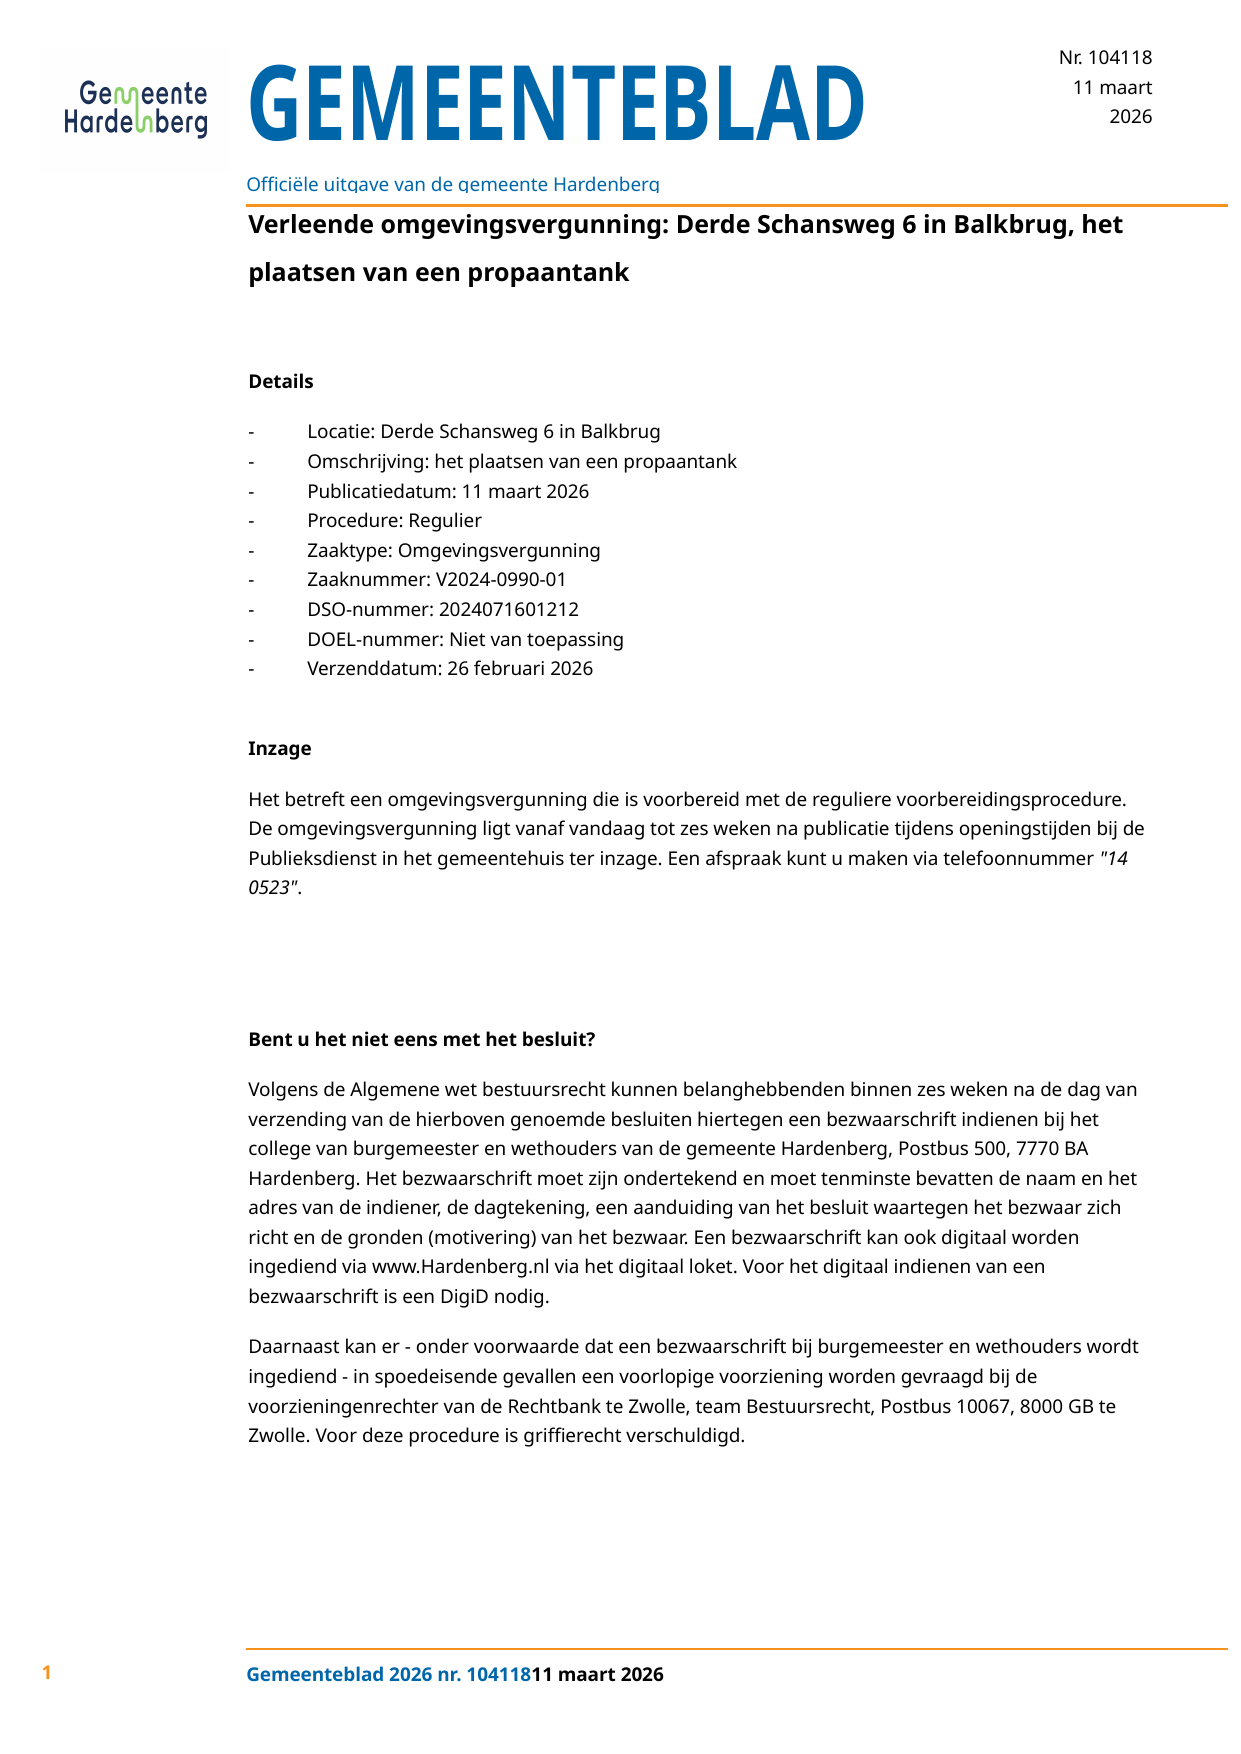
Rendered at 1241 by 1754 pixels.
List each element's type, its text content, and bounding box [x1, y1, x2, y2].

text Verleende omgevingsvergunning: Derde Schansweg 6 in Balkbrug, het plaatsen van een propaantank [248, 207, 1152, 288]
list Verzenddatum: 26 februari 2026 [248, 655, 1152, 681]
text Daarnaast kan er - onder voorwaarde dat een bezwaarschrift bij burgemeester en wethouders wordt ingediend - in spoedeisende gevallen een voorlopige voorziening worden gevraagd bij de voorzieningenrechter van de Rechtbank te Zwolle, team Bestuursrecht, Postbus 10067, 8000 GB te Zwolle. Voor deze procedure is griffierecht verschuldigd. [248, 1334, 1152, 1448]
text Volgens de Algemene wet bestuursrecht kunnen belanghebbenden binnen zes weken na de dag van verzending van de hierboven genoemde besluiten hiertegen een bezwaarschrift indienen bij het college van burgemeester en wethouders van de gemeente Hardenberg, Postbus 500, 7770 BA Hardenberg. Het bezwaarschrift moet zijn ondertekend en moet tenminste bevatten de naam en het adres van de indiener, de dagtekening, een aanduiding van het besluit waartegen het bezwaar zich richt en de gronden (motivering) van het bezwaar. Een bezwaarschrift kan ook digitaal worden ingediend via www.Hardenberg.nl via het digitaal loket. Voor het digitaal indienen van een bezwaarschrift is een DigiD nodig. [248, 1076, 1152, 1309]
text Inzage [248, 735, 1152, 761]
list Zaaknummer: V2024-0990-01 [248, 567, 1152, 592]
text Bent u het niet eens met het besluit? [248, 1026, 1152, 1052]
list Locatie: Derde Schansweg 6 in Balkbrug [248, 419, 1152, 444]
list Publicatiedatum: 11 maart 2026 [248, 478, 1152, 504]
list Zaaktype: Omgevingsvergunning [248, 537, 1152, 563]
list Omschrijving: het plaatsen van een propaantank [248, 448, 1152, 474]
text Details [248, 368, 1152, 394]
picture [41, 47, 231, 172]
list Procedure: Regulier [248, 507, 1152, 533]
list DOEL-nummer: Niet van toepassing [248, 626, 1152, 652]
list DSO-nummer: 2024071601212 [248, 596, 1152, 622]
text Het betreft een omgevingsvergunning die is voorbereid met de reguliere voorbereidingsprocedure. De omgevingsvergunning ligt vanaf vandaag tot zes weken na publicatie tijdens openingstijden bij de Publieksdienst in het gemeentehuis ter inzage. Een afspraak kunt u maken via telefoonnummer "14 0523". [248, 786, 1152, 900]
